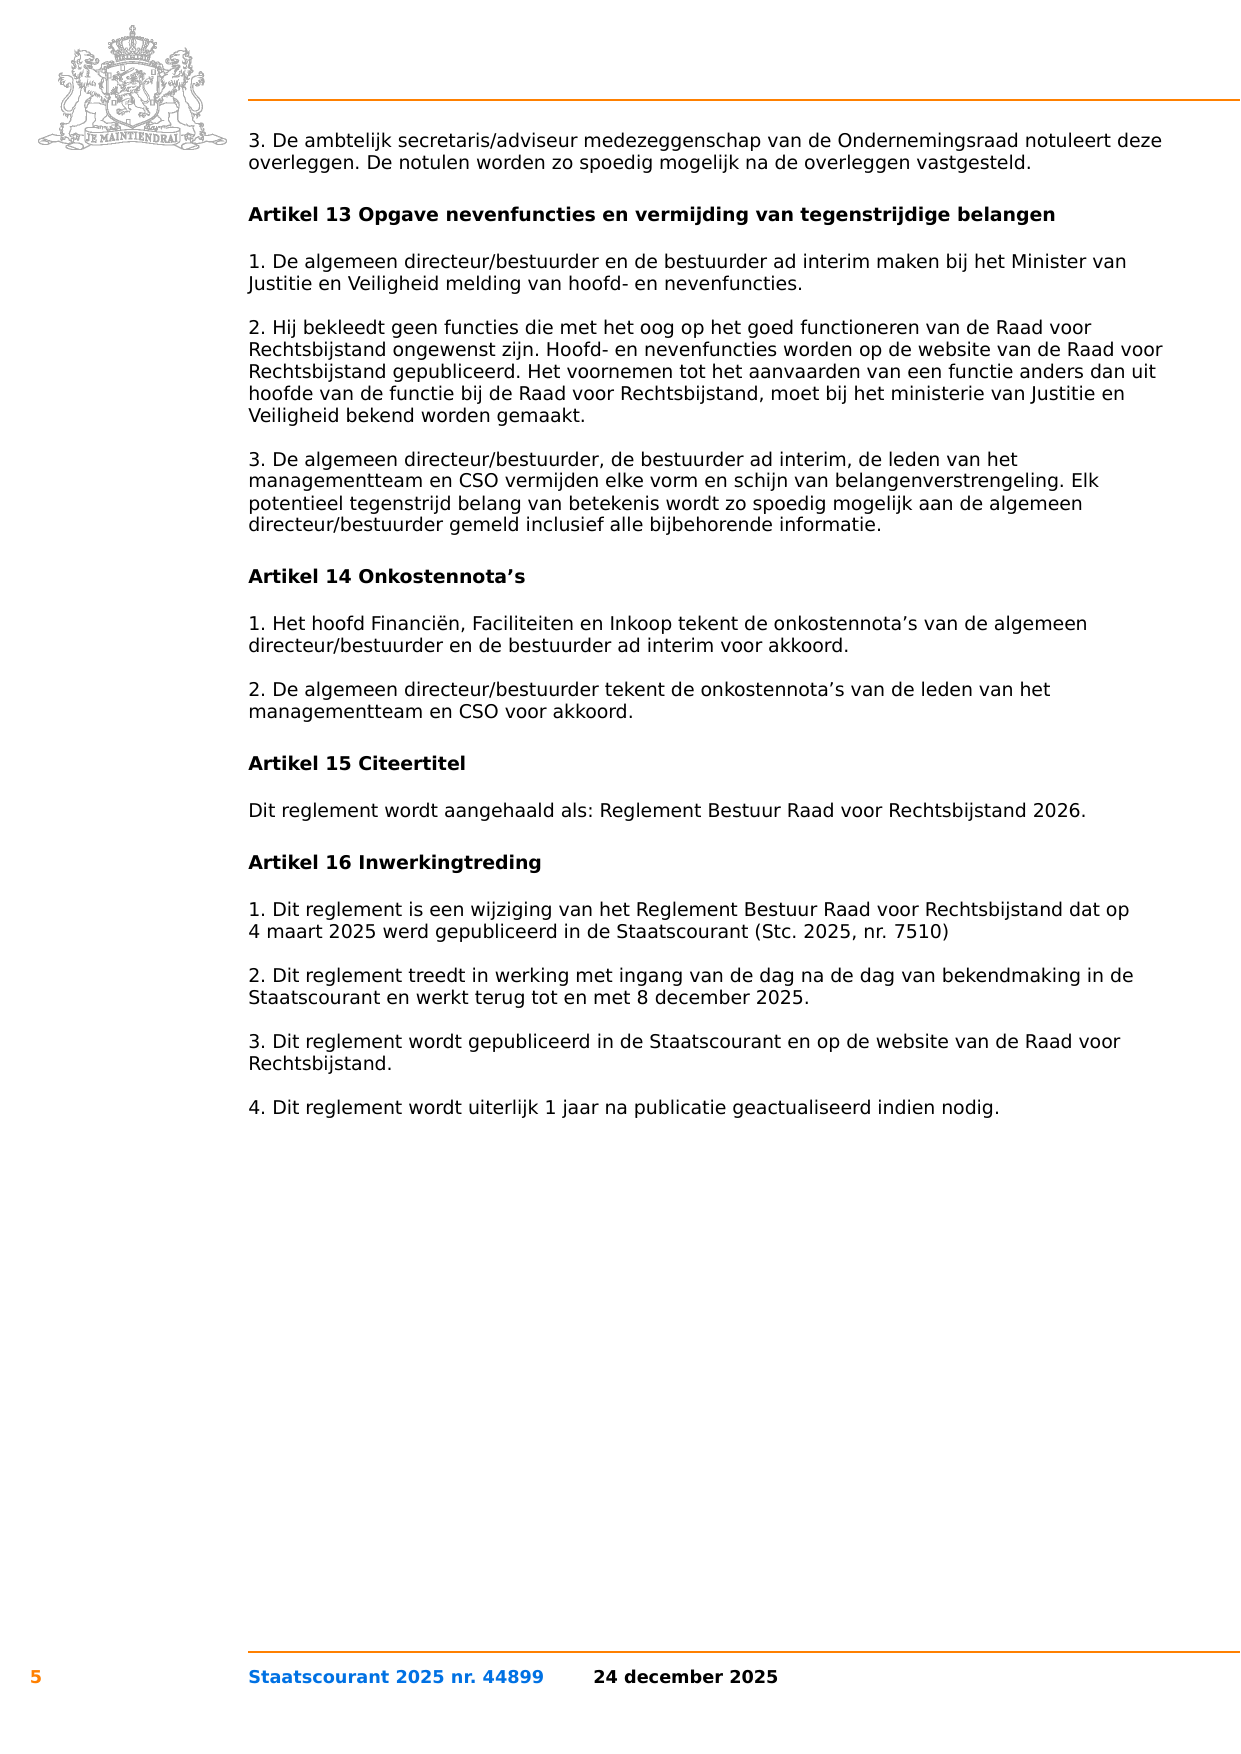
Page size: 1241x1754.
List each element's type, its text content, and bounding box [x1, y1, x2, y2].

subtitle Artikel 16 Inwerkingtreding [248, 852, 1163, 874]
text 3. Dit reglement wordt gepubliceerd in de Staatscourant en op de website van de Raad voor Rechtsbijstand. [248, 1031, 1163, 1075]
text 2. Dit reglement treedt in werking met ingang van de dag na de dag van bekendmaking in de Staatscourant en werkt terug tot en met 8 december 2025. [248, 965, 1163, 1009]
text 2. Hij bekleedt geen functies die met het oog op het goed functioneren van de Raad voor Rechtsbijstand ongewenst zijn. Hoofd- en nevenfuncties worden op de website van de Raad voor Rechtsbijstand gepubliceerd. Het voornemen tot het aanvaarden van een functie anders dan uit hoofde van de functie bij de Raad voor Rechtsbijstand, moet bij het ministerie van Justitie en Veiligheid bekend worden gemaakt. [248, 317, 1163, 427]
subtitle Artikel 13 Opgave nevenfuncties en vermijding van tegenstrijdige belangen [248, 204, 1163, 226]
text 1. Het hoofd Financiën, Faciliteiten en Inkoop tekent de onkostennota’s van de algemeen directeur/bestuurder en de bestuurder ad interim voor akkoord. [248, 613, 1163, 657]
picture [38, 25, 227, 150]
subtitle Artikel 15 Citeertitel [248, 753, 1163, 775]
text 1. De algemeen directeur/bestuurder en de bestuurder ad interim maken bij het Minister van Justitie en Veiligheid melding van hoofd- en nevenfuncties. [248, 251, 1163, 295]
text 3. De ambtelijk secretaris/adviseur medezeggenschap van de Ondernemingsraad notuleert deze overleggen. De notulen worden zo spoedig mogelijk na de overleggen vastgesteld. [248, 130, 1163, 174]
text Dit reglement wordt aangehaald als: Reglement Bestuur Raad voor Rechtsbijstand 2026. [248, 800, 1163, 822]
text 2. De algemeen directeur/bestuurder tekent de onkostennota’s van de leden van het managementteam en CSO voor akkoord. [248, 679, 1163, 723]
text 1. Dit reglement is een wijziging van het Reglement Bestuur Raad voor Rechtsbijstand dat op 4 maart 2025 werd gepubliceerd in de Staatscourant (Stc. 2025, nr. 7510) [248, 899, 1163, 943]
text 4. Dit reglement wordt uiterlijk 1 jaar na publicatie geactualiseerd indien nodig. [248, 1097, 1163, 1118]
text 3. De algemeen directeur/bestuurder, de bestuurder ad interim, de leden van het managementteam en CSO vermijden elke vorm en schijn van belangenverstrengeling. Elk potentieel tegenstrijd belang van betekenis wordt zo spoedig mogelijk aan de algemeen directeur/bestuurder gemeld inclusief alle bijbehorende informatie. [248, 448, 1163, 536]
subtitle Artikel 14 Onkostennota’s [248, 566, 1163, 588]
